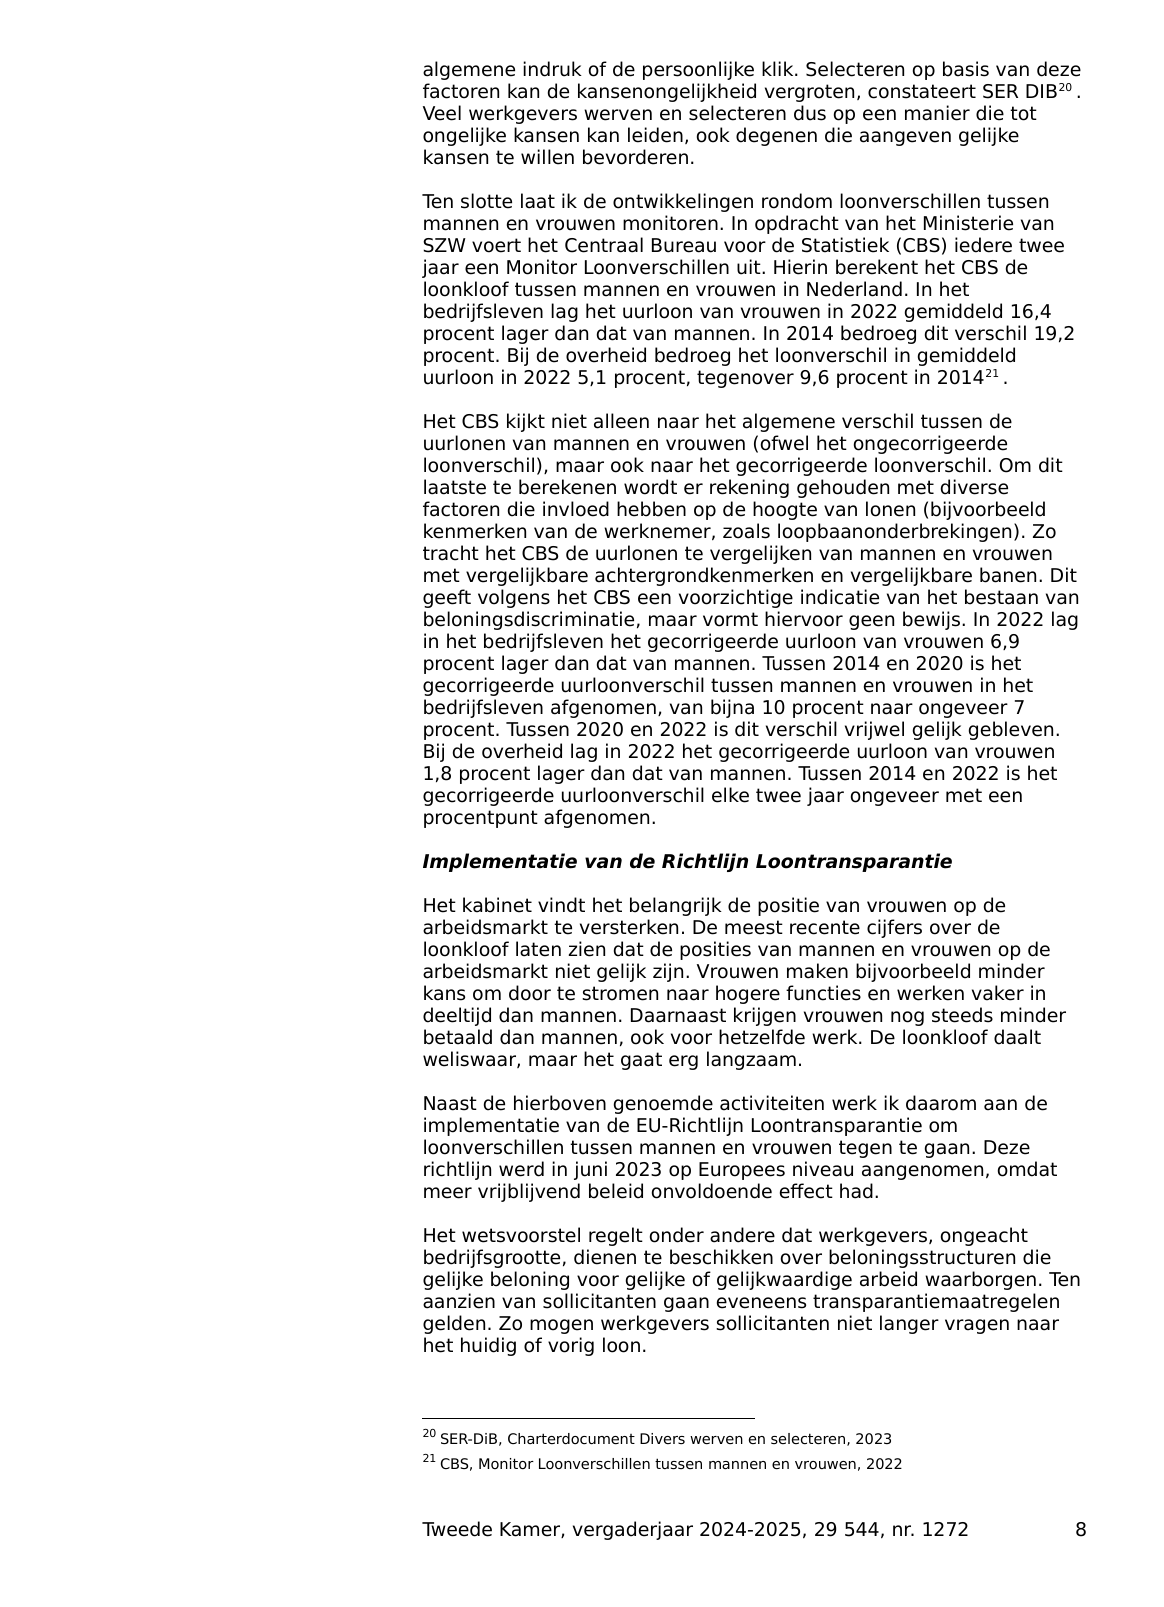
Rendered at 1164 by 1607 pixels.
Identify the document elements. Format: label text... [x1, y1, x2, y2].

subtitle Implementatie van de Richtlijn Loontransparantie [422, 851, 1087, 873]
text Het CBS kijkt niet alleen naar het algemene verschil tussen de uurlonen van mannen en vrouwen (ofwel het ongecorrigeerde loonverschil), maar ook naar het gecorrigeerde loonverschil. Om dit laatste te berekenen wordt er rekening gehouden met diverse factoren die invloed hebben op de hoogte van lonen (bijvoorbeeld kenmerken van de werknemer, zoals loopbaanonderbrekingen). Zo tracht het CBS de uurlonen te vergelijken van mannen en vrouwen met vergelijkbare achtergrondkenmerken en vergelijkbare banen. Dit geeft volgens het CBS een voorzichtige indicatie van het bestaan van beloningsdiscriminatie, maar vormt hiervoor geen bewijs. In 2022 lag in het bedrijfsleven het gecorrigeerde uurloon van vrouwen 6,9 procent lager dan dat van mannen. Tussen 2014 en 2020 is het gecorrigeerde uurloonverschil tussen mannen en vrouwen in het bedrijfsleven afgenomen, van bijna 10 procent naar ongeveer 7 procent. Tussen 2020 en 2022 is dit verschil vrijwel gelijk gebleven. Bij de overheid lag in 2022 het gecorrigeerde uurloon van vrouwen 1,8 procent lager dan dat van mannen. Tussen 2014 en 2022 is het gecorrigeerde uurloonverschil elke twee jaar ongeveer met een procentpunt afgenomen. [422, 411, 1087, 829]
text SER-DiB, Charterdocument Divers werven en selecteren, 2023 [422, 1427, 1087, 1449]
text CBS, Monitor Loonverschillen tussen mannen en vrouwen, 2022 [422, 1452, 1087, 1474]
text Het wetsvoorstel regelt onder andere dat werkgevers, ongeacht bedrijfsgrootte, dienen te beschikken over beloningsstructuren die gelijke beloning voor gelijke of gelijkwaardige arbeid waarborgen. Ten aanzien van sollicitanten gaan eveneens transparantiemaatregelen gelden. Zo mogen werkgevers sollicitanten niet langer vragen naar het huidig of vorig loon. [422, 1225, 1087, 1357]
text Ten slotte laat ik de ontwikkelingen rondom loonverschillen tussen mannen en vrouwen monitoren. In opdracht van het Ministerie van SZW voert het Centraal Bureau voor de Statistiek (CBS) iedere twee jaar een Monitor Loonverschillen uit. Hierin berekent het CBS de loonkloof tussen mannen en vrouwen in Nederland. In het bedrijfsleven lag het uurloon van vrouwen in 2022 gemiddeld 16,4 procent lager dan dat van mannen. In 2014 bedroeg dit verschil 19,2 procent. Bij de overheid bedroeg het loonverschil in gemiddeld uurloon in 2022 5,1 procent, tegenover 9,6 procent in 2014. [422, 191, 1087, 389]
text Naast de hierboven genoemde activiteiten werk ik daarom aan de implementatie van de EU-Richtlijn Loontransparantie om loonverschillen tussen mannen en vrouwen tegen te gaan. Deze richtlijn werd in juni 2023 op Europees niveau aangenomen, omdat meer vrijblijvend beleid onvoldoende effect had. [422, 1093, 1087, 1203]
text algemene indruk of de persoonlijke klik. Selecteren op basis van deze factoren kan de kansenongelijkheid vergroten, constateert SER DIB. Veel werkgevers werven en selecteren dus op een manier die tot ongelijke kansen kan leiden, ook degenen die aangeven gelijke kansen te willen bevorderen. [422, 59, 1087, 169]
text Het kabinet vindt het belangrijk de positie van vrouwen op de arbeidsmarkt te versterken. De meest recente cijfers over de loonkloof laten zien dat de posities van mannen en vrouwen op de arbeidsmarkt niet gelijk zijn. Vrouwen maken bijvoorbeeld minder kans om door te stromen naar hogere functies en werken vaker in deeltijd dan mannen. Daarnaast krijgen vrouwen nog steeds minder betaald dan mannen, ook voor hetzelfde werk. De loonkloof daalt weliswaar, maar het gaat erg langzaam. [422, 895, 1087, 1071]
